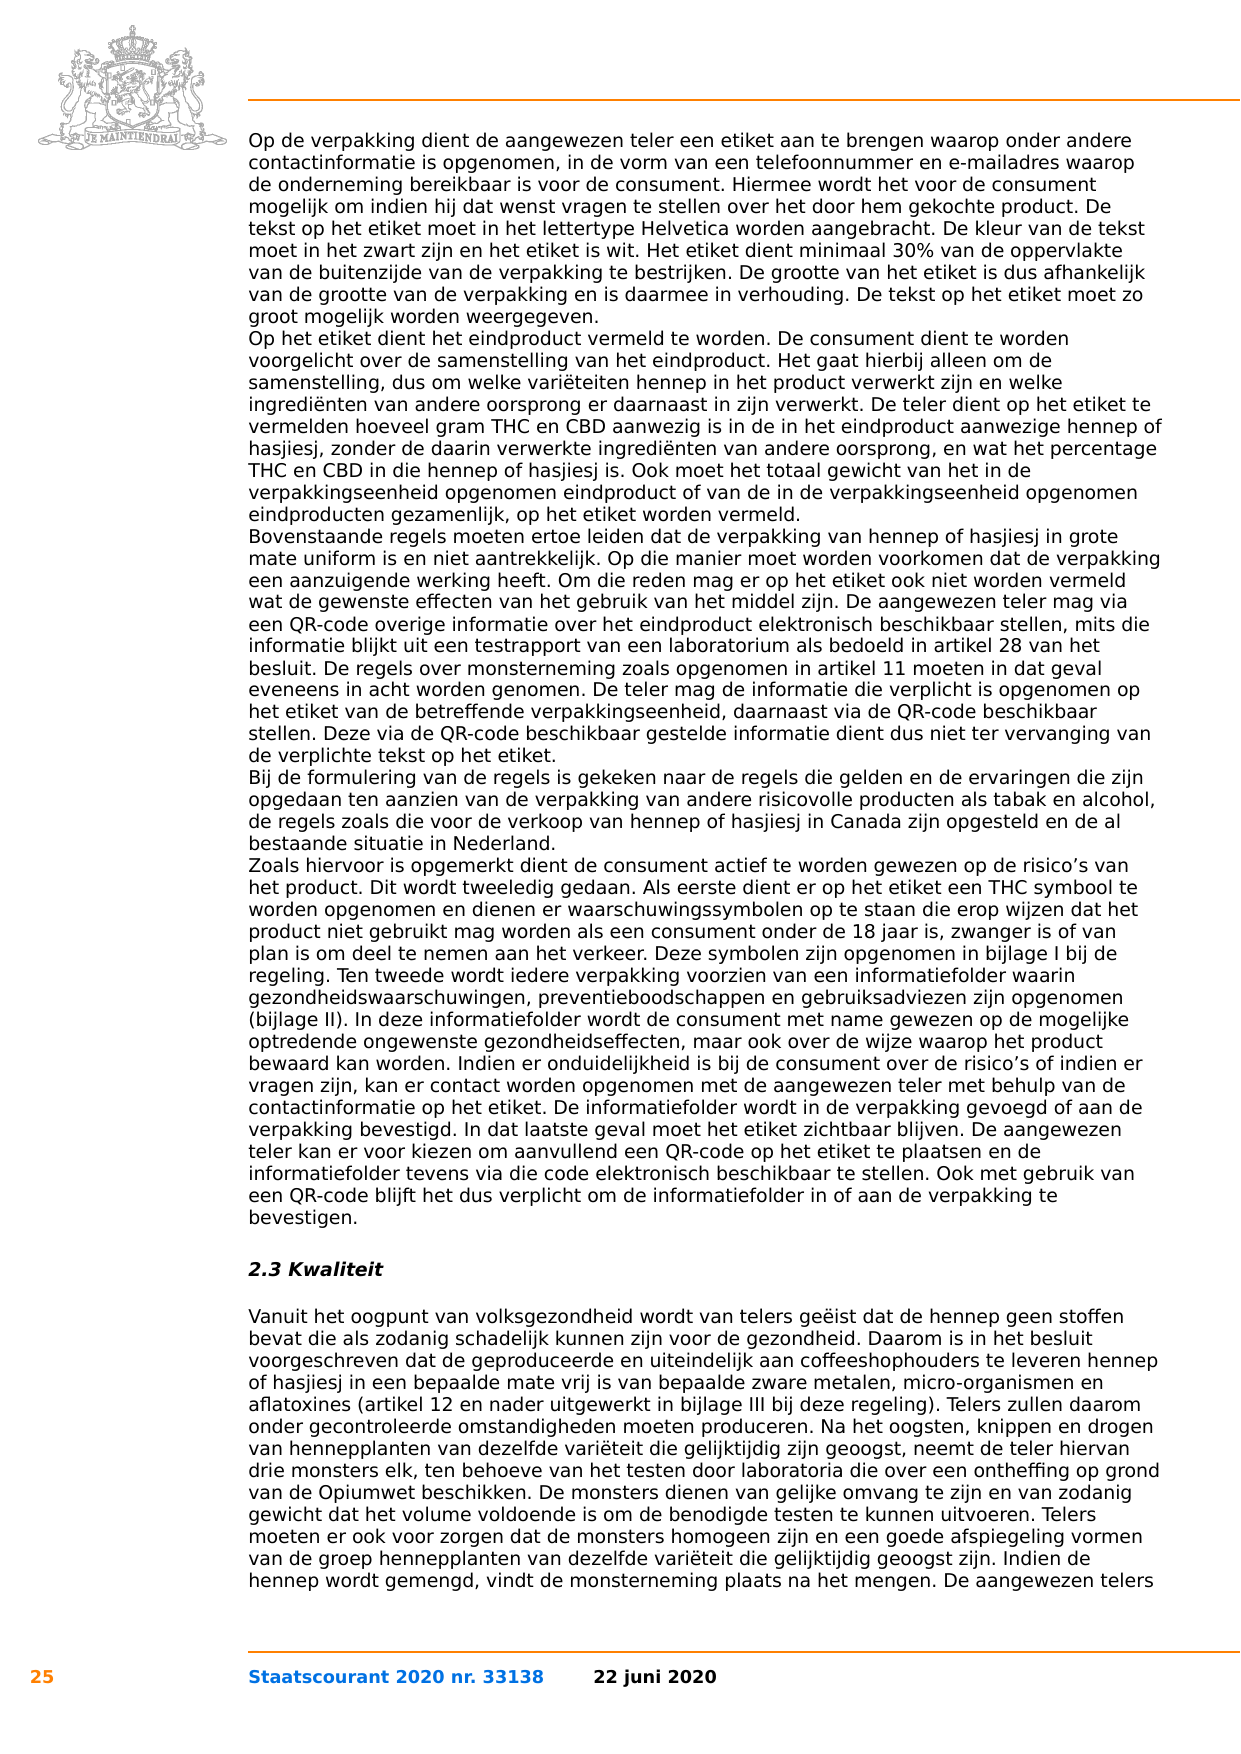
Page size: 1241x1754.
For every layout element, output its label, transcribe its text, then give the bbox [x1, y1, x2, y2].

text Op het etiket dient het eindproduct vermeld te worden. De consument dient te worden voorgelicht over de samenstelling van het eindproduct. Het gaat hierbij alleen om de samenstelling, dus om welke variëteiten hennep in het product verwerkt zijn en welke ingrediënten van andere oorsprong er daarnaast in zijn verwerkt. De teler dient op het etiket te vermelden hoeveel gram THC en CBD aanwezig is in de in het eindproduct aanwezige hennep of hasjiesj, zonder de daarin verwerkte ingrediënten van andere oorsprong, en wat het percentage THC en CBD in die hennep of hasjiesj is. Ook moet het totaal gewicht van het in de verpakkingseenheid opgenomen eindproduct of van de in de verpakkingseenheid opgenomen eindproducten gezamenlijk, op het etiket worden vermeld. [248, 328, 1163, 526]
subtitle 2.3 Kwaliteit [248, 1259, 1163, 1281]
text Bij de formulering van de regels is gekeken naar de regels die gelden en de ervaringen die zijn opgedaan ten aanzien van de verpakking van andere risicovolle producten als tabak en alcohol, de regels zoals die voor de verkoop van hennep of hasjiesj in Canada zijn opgesteld en de al bestaande situatie in Nederland. [248, 767, 1163, 855]
text Op de verpakking dient de aangewezen teler een etiket aan te brengen waarop onder andere contactinformatie is opgenomen, in de vorm van een telefoonnummer en e-mailadres waarop de onderneming bereikbaar is voor de consument. Hiermee wordt het voor de consument mogelijk om indien hij dat wenst vragen te stellen over het door hem gekochte product. De tekst op het etiket moet in het lettertype Helvetica worden aangebracht. De kleur van de tekst moet in het zwart zijn en het etiket is wit. Het etiket dient minimaal 30% van de oppervlakte van de buitenzijde van de verpakking te bestrijken. De grootte van het etiket is dus afhankelijk van de grootte van de verpakking en is daarmee in verhouding. De tekst op het etiket moet zo groot mogelijk worden weergegeven. [248, 130, 1163, 328]
picture [38, 25, 227, 150]
text Zoals hiervoor is opgemerkt dient de consument actief te worden gewezen op de risico’s van het product. Dit wordt tweeledig gedaan. Als eerste dient er op het etiket een THC symbool te worden opgenomen en dienen er waarschuwingssymbolen op te staan die erop wijzen dat het product niet gebruikt mag worden als een consument onder de 18 jaar is, zwanger is of van plan is om deel te nemen aan het verkeer. Deze symbolen zijn opgenomen in bijlage I bij de regeling. Ten tweede wordt iedere verpakking voorzien van een informatiefolder waarin gezondheidswaarschuwingen, preventieboodschappen en gebruiksadviezen zijn opgenomen (bijlage II). In deze informatiefolder wordt de consument met name gewezen op de mogelijke optredende ongewenste gezondheidseffecten, maar ook over de wijze waarop het product bewaard kan worden. Indien er onduidelijkheid is bij de consument over de risico’s of indien er vragen zijn, kan er contact worden opgenomen met de aangewezen teler met behulp van de contactinformatie op het etiket. De informatiefolder wordt in de verpakking gevoegd of aan de verpakking bevestigd. In dat laatste geval moet het etiket zichtbaar blijven. De aangewezen teler kan er voor kiezen om aanvullend een QR-code op het etiket te plaatsen en de informatiefolder tevens via die code elektronisch beschikbaar te stellen. Ook met gebruik van een QR-code blijft het dus verplicht om de informatiefolder in of aan de verpakking te bevestigen. [248, 855, 1163, 1229]
text Bovenstaande regels moeten ertoe leiden dat de verpakking van hennep of hasjiesj in grote mate uniform is en niet aantrekkelijk. Op die manier moet worden voorkomen dat de verpakking een aanzuigende werking heeft. Om die reden mag er op het etiket ook niet worden vermeld wat de gewenste effecten van het gebruik van het middel zijn. De aangewezen teler mag via een QR-code overige informatie over het eindproduct elektronisch beschikbaar stellen, mits die informatie blijkt uit een testrapport van een laboratorium als bedoeld in artikel 28 van het besluit. De regels over monsterneming zoals opgenomen in artikel 11 moeten in dat geval eveneens in acht worden genomen. De teler mag de informatie die verplicht is opgenomen op het etiket van de betreffende verpakkingseenheid, daarnaast via de QR-code beschikbaar stellen. Deze via de QR-code beschikbaar gestelde informatie dient dus niet ter vervanging van de verplichte tekst op het etiket. [248, 526, 1163, 767]
text Vanuit het oogpunt van volksgezondheid wordt van telers geëist dat de hennep geen stoffen bevat die als zodanig schadelijk kunnen zijn voor de gezondheid. Daarom is in het besluit voorgeschreven dat de geproduceerde en uiteindelijk aan coffeeshophouders te leveren hennep of hasjiesj in een bepaalde mate vrij is van bepaalde zware metalen, micro-organismen en aflatoxines (artikel 12 en nader uitgewerkt in bijlage III bij deze regeling). Telers zullen daarom onder gecontroleerde omstandigheden moeten produceren. Na het oogsten, knippen en drogen van hennepplanten van dezelfde variëteit die gelijktijdig zijn geoogst, neemt de teler hiervan drie monsters elk, ten behoeve van het testen door laboratoria die over een ontheffing op grond van de Opiumwet beschikken. De monsters dienen van gelijke omvang te zijn en van zodanig gewicht dat het volume voldoende is om de benodigde testen te kunnen uitvoeren. Telers moeten er ook voor zorgen dat de monsters homogeen zijn en een goede afspiegeling vormen van de groep hennepplanten van dezelfde variëteit die gelijktijdig geoogst zijn. Indien de hennep wordt gemengd, vindt de monsterneming plaats na het mengen. De aangewezen telers [248, 1306, 1163, 1592]
